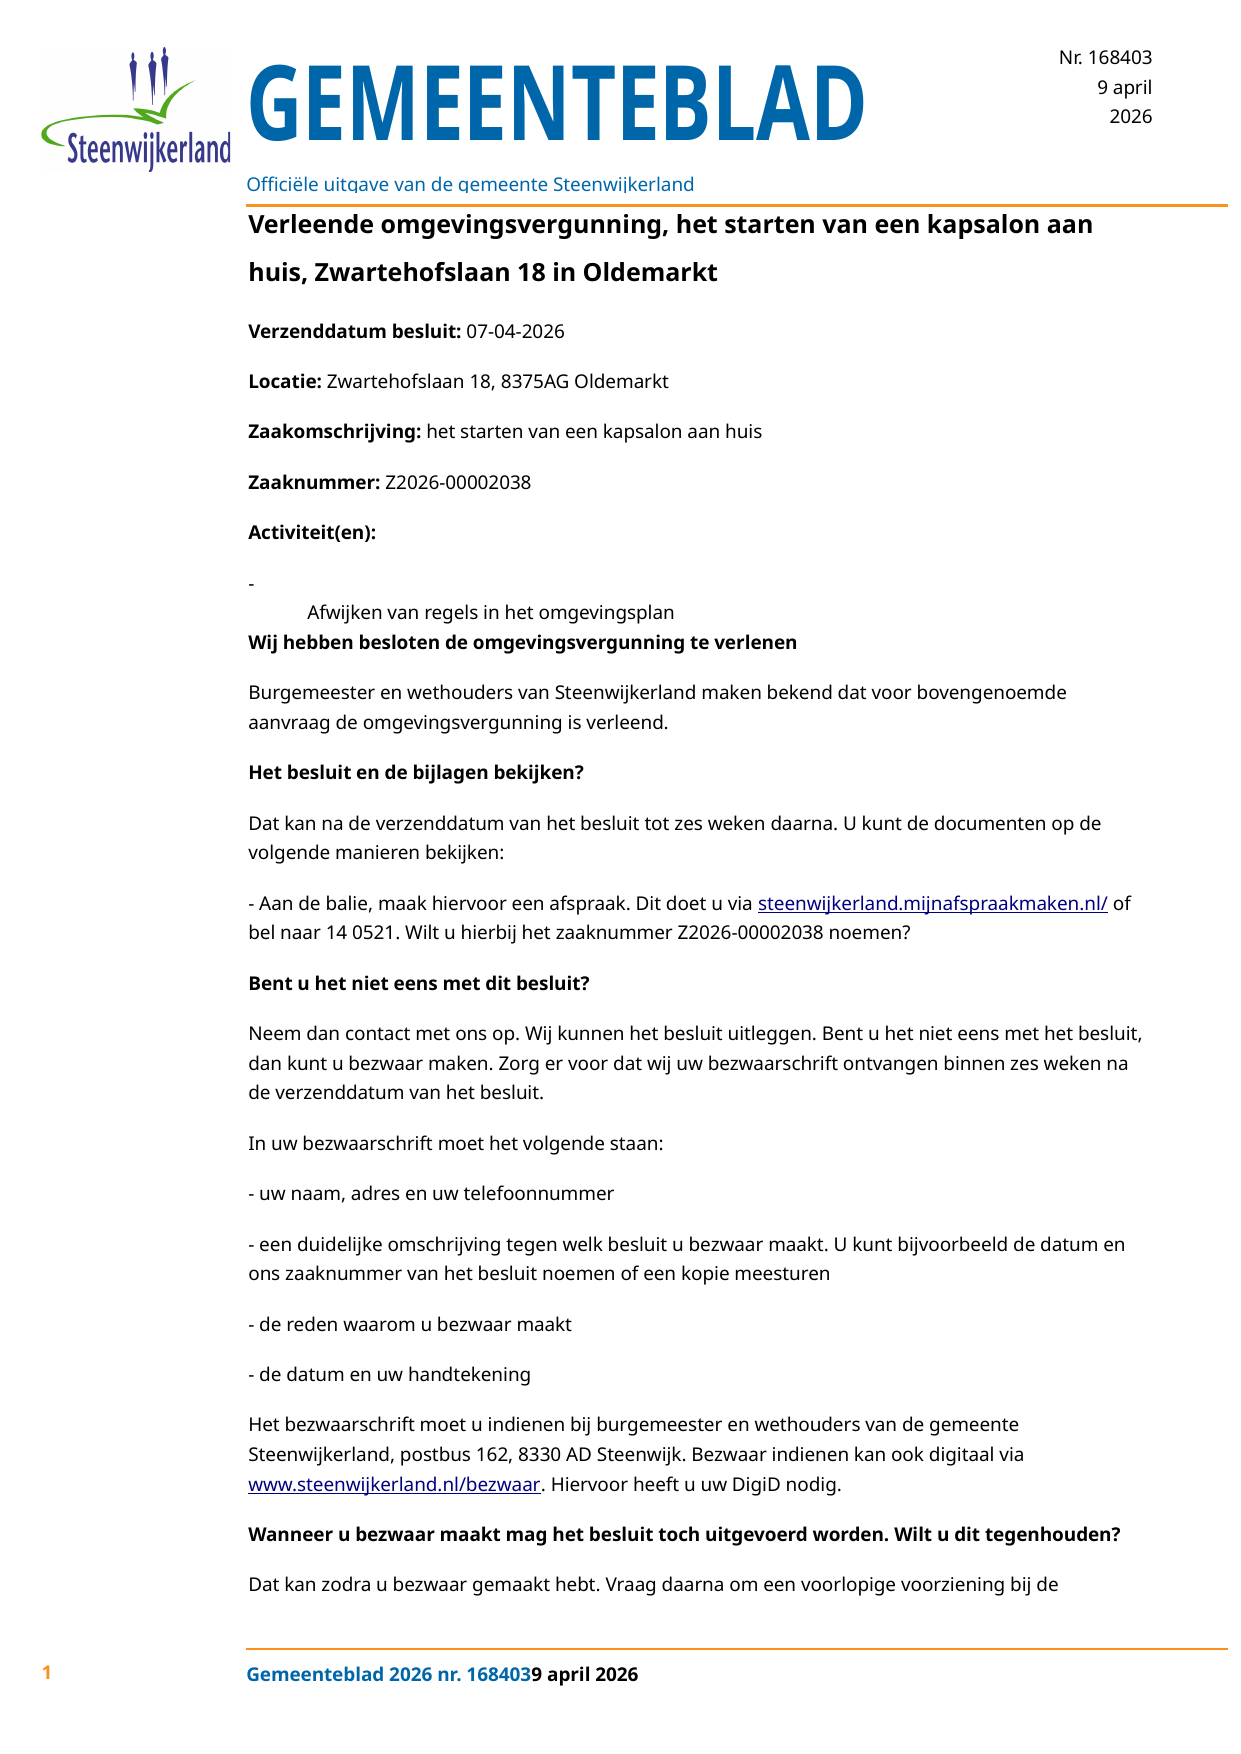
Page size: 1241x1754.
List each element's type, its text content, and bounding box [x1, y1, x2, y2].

text Dat kan na de verzenddatum van het besluit tot zes weken daarna. U kunt de documenten op de volgende manieren bekijken: [248, 810, 1152, 865]
text Het besluit en de bijlagen bekijken? [248, 759, 1152, 785]
text In uw bezwaarschrift moet het volgende staan: [248, 1130, 1152, 1156]
text - Aan de balie, maak hiervoor een afspraak. Dit doet u via steenwijkerland.mijnafspraakmaken.nl/ of bel naar 14 0521. Wilt u hierbij het zaaknummer Z2026-00002038 noemen? [248, 890, 1152, 945]
text - een duidelijke omschrijving tegen welk besluit u bezwaar maakt. U kunt bijvoorbeeld de datum en ons zaaknummer van het besluit noemen of een kopie meesturen [248, 1231, 1152, 1286]
text Wanneer u bezwaar maakt mag het besluit toch uitgevoerd worden. Wilt u dit tegenhouden? [248, 1521, 1152, 1547]
text Verzenddatum besluit: 07-04-2026 [248, 318, 1152, 344]
text Verleende omgevingsvergunning, het starten van een kapsalon aan huis, Zwartehofslaan 18 in Oldemarkt [248, 207, 1152, 288]
text Dat kan zodra u bezwaar gemaakt hebt. Vraag daarna om een voorlopige voorziening bij de [248, 1572, 1152, 1597]
text Neem dan contact met ons op. Wij kunnen het besluit uitleggen. Bent u het niet eens met het besluit, dan kunt u bezwaar maken. Zorg er voor dat wij uw bezwaarschrift ontvangen binnen zes weken na de verzenddatum van het besluit. [248, 1020, 1152, 1105]
text - de datum en uw handtekening [248, 1361, 1152, 1387]
text Zaakomschrijving: het starten van een kapsalon aan huis [248, 419, 1152, 444]
list Afwijken van regels in het omgevingsplan [248, 599, 1152, 625]
picture [41, 47, 231, 172]
text Wij hebben besloten de omgevingsvergunning te verlenen [248, 629, 1152, 655]
text Activiteit(en): [248, 519, 1152, 545]
text - de reden waarom u bezwaar maakt [248, 1311, 1152, 1337]
text Burgemeester en wethouders van Steenwijkerland maken bekend dat voor bovengenoemde aanvraag de omgevingsvergunning is verleend. [248, 679, 1152, 735]
text - uw naam, adres en uw telefoonnummer [248, 1180, 1152, 1206]
text Bent u het niet eens met dit besluit? [248, 970, 1152, 996]
text Het bezwaarschrift moet u indienen bij burgemeester en wethouders van de gemeente Steenwijkerland, postbus 162, 8330 AD Steenwijk. Bezwaar indienen kan ook digitaal via www.steenwijkerland.nl/bezwaar. Hiervoor heeft u uw DigiD nodig. [248, 1412, 1152, 1497]
text Zaaknummer: Z2026-00002038 [248, 469, 1152, 495]
text Locatie: Zwartehofslaan 18, 8375AG Oldemarkt [248, 368, 1152, 394]
